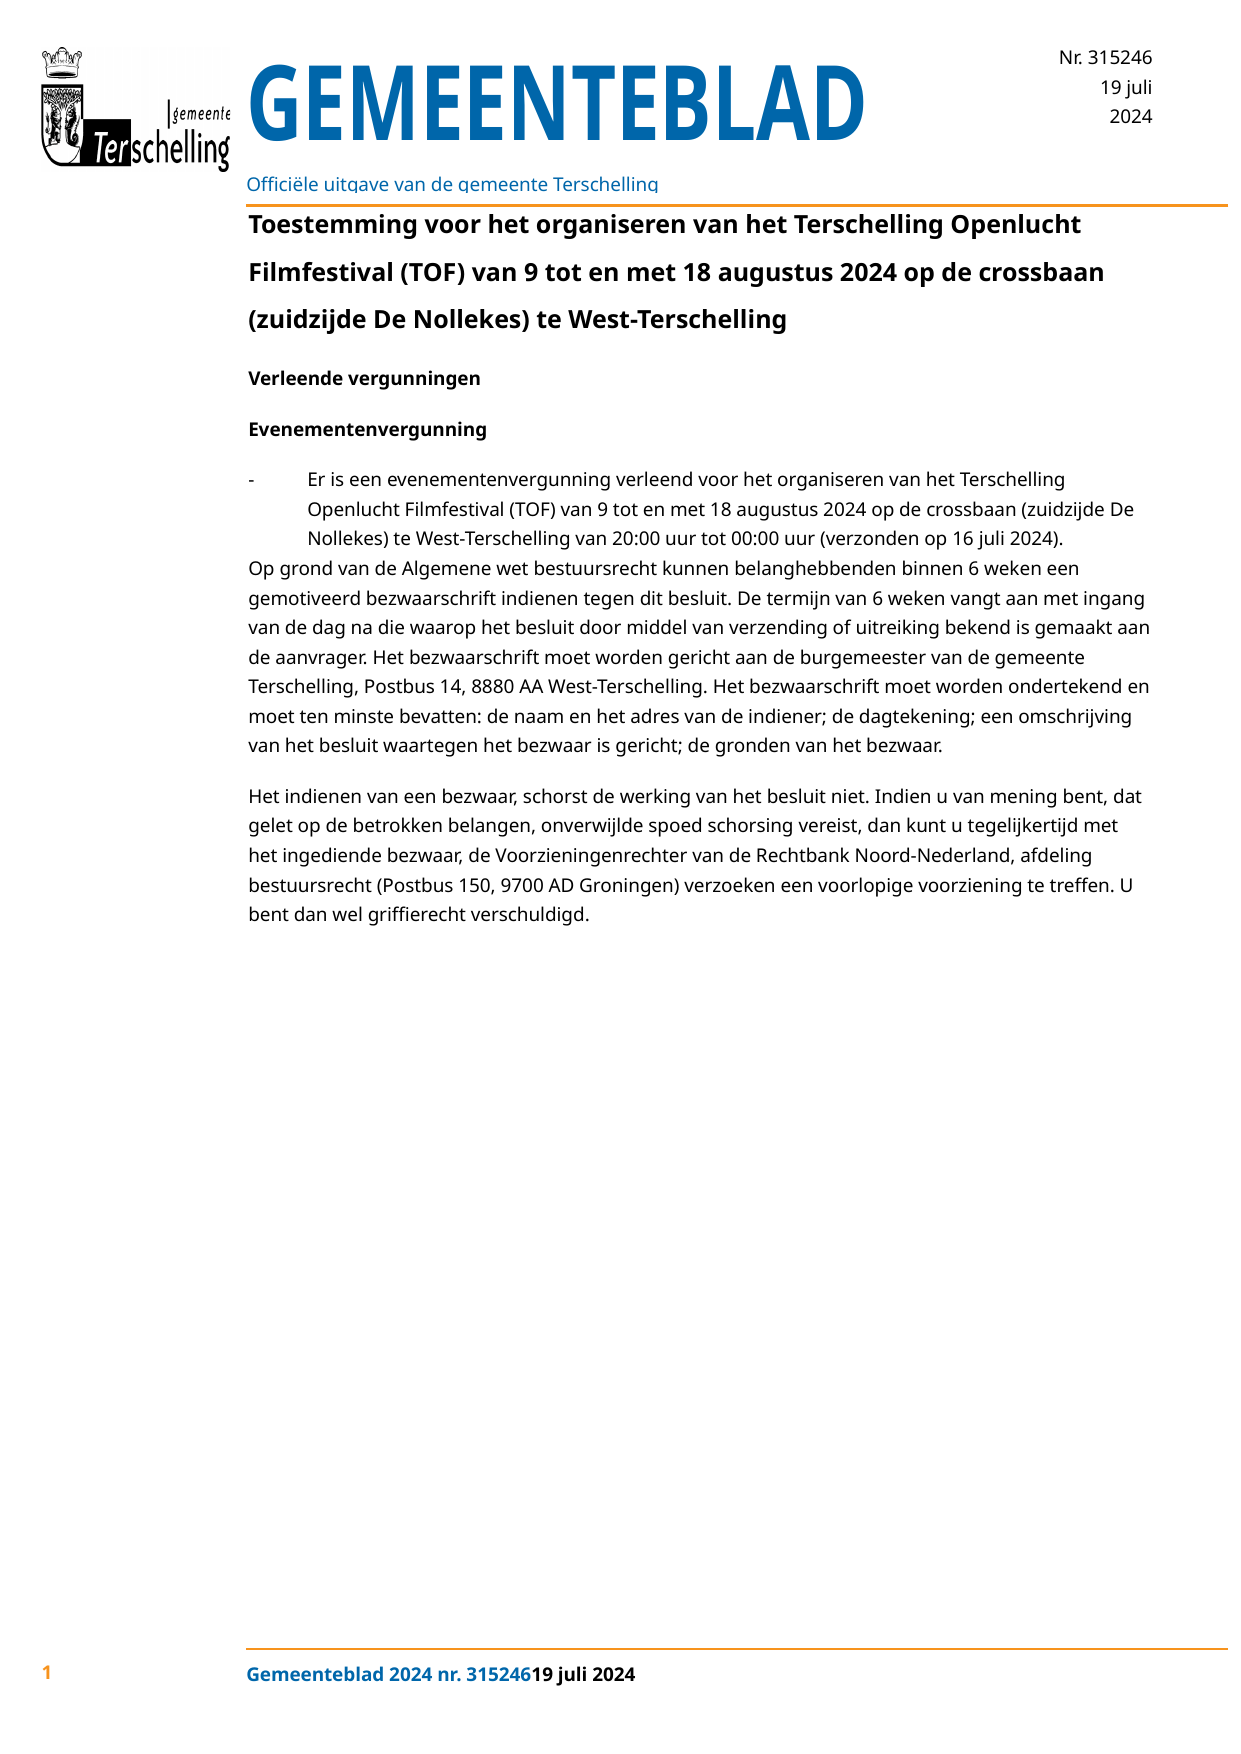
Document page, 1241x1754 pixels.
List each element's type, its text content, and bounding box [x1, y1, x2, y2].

text Het indienen van een bezwaar, schorst de werking van het besluit niet. Indien u van mening bent, dat gelet op de betrokken belangen, onverwijlde spoed schorsing vereist, dan kunt u tegelijkertijd met het ingediende bezwaar, de Voorzieningenrechter van de Rechtbank Noord-Nederland, afdeling bestuursrecht (Postbus 150, 9700 AD Groningen) verzoeken een voorlopige voorziening te treffen. U bent dan wel griffierecht verschuldigd. [248, 783, 1152, 927]
text Toestemming voor het organiseren van het Terschelling Openlucht Filmfestival (TOF) van 9 tot en met 18 augustus 2024 op de crossbaan (zuidzijde De Nollekes) te West-Terschelling [248, 207, 1152, 336]
list Er is een evenementenvergunning verleend voor het organiseren van het Terschelling Openlucht Filmfestival (TOF) van 9 tot en met 18 augustus 2024 op de crossbaan (zuidzijde De Nollekes) te West-Terschelling van 20:00 uur tot 00:00 uur (verzonden op 16 juli 2024). [248, 466, 1152, 551]
text Op grond van de Algemene wet bestuursrecht kunnen belanghebbenden binnen 6 weken een gemotiveerd bezwaarschrift indienen tegen dit besluit. De termijn van 6 weken vangt aan met ingang van de dag na die waarop het besluit door middel van verzending of uitreiking bekend is gemaakt aan de aanvrager. Het bezwaarschrift moet worden gericht aan de burgemeester van de gemeente Terschelling, Postbus 14, 8880 AA West-Terschelling. Het bezwaarschrift moet worden ondertekend en moet ten minste bevatten: de naam en het adres van de indiener; de dagtekening; een omschrijving van het besluit waartegen het bezwaar is gericht; de gronden van het bezwaar. [248, 555, 1152, 758]
text Verleende vergunningen [248, 366, 1152, 391]
picture [41, 47, 231, 172]
text Evenementenvergunning [248, 416, 1152, 442]
